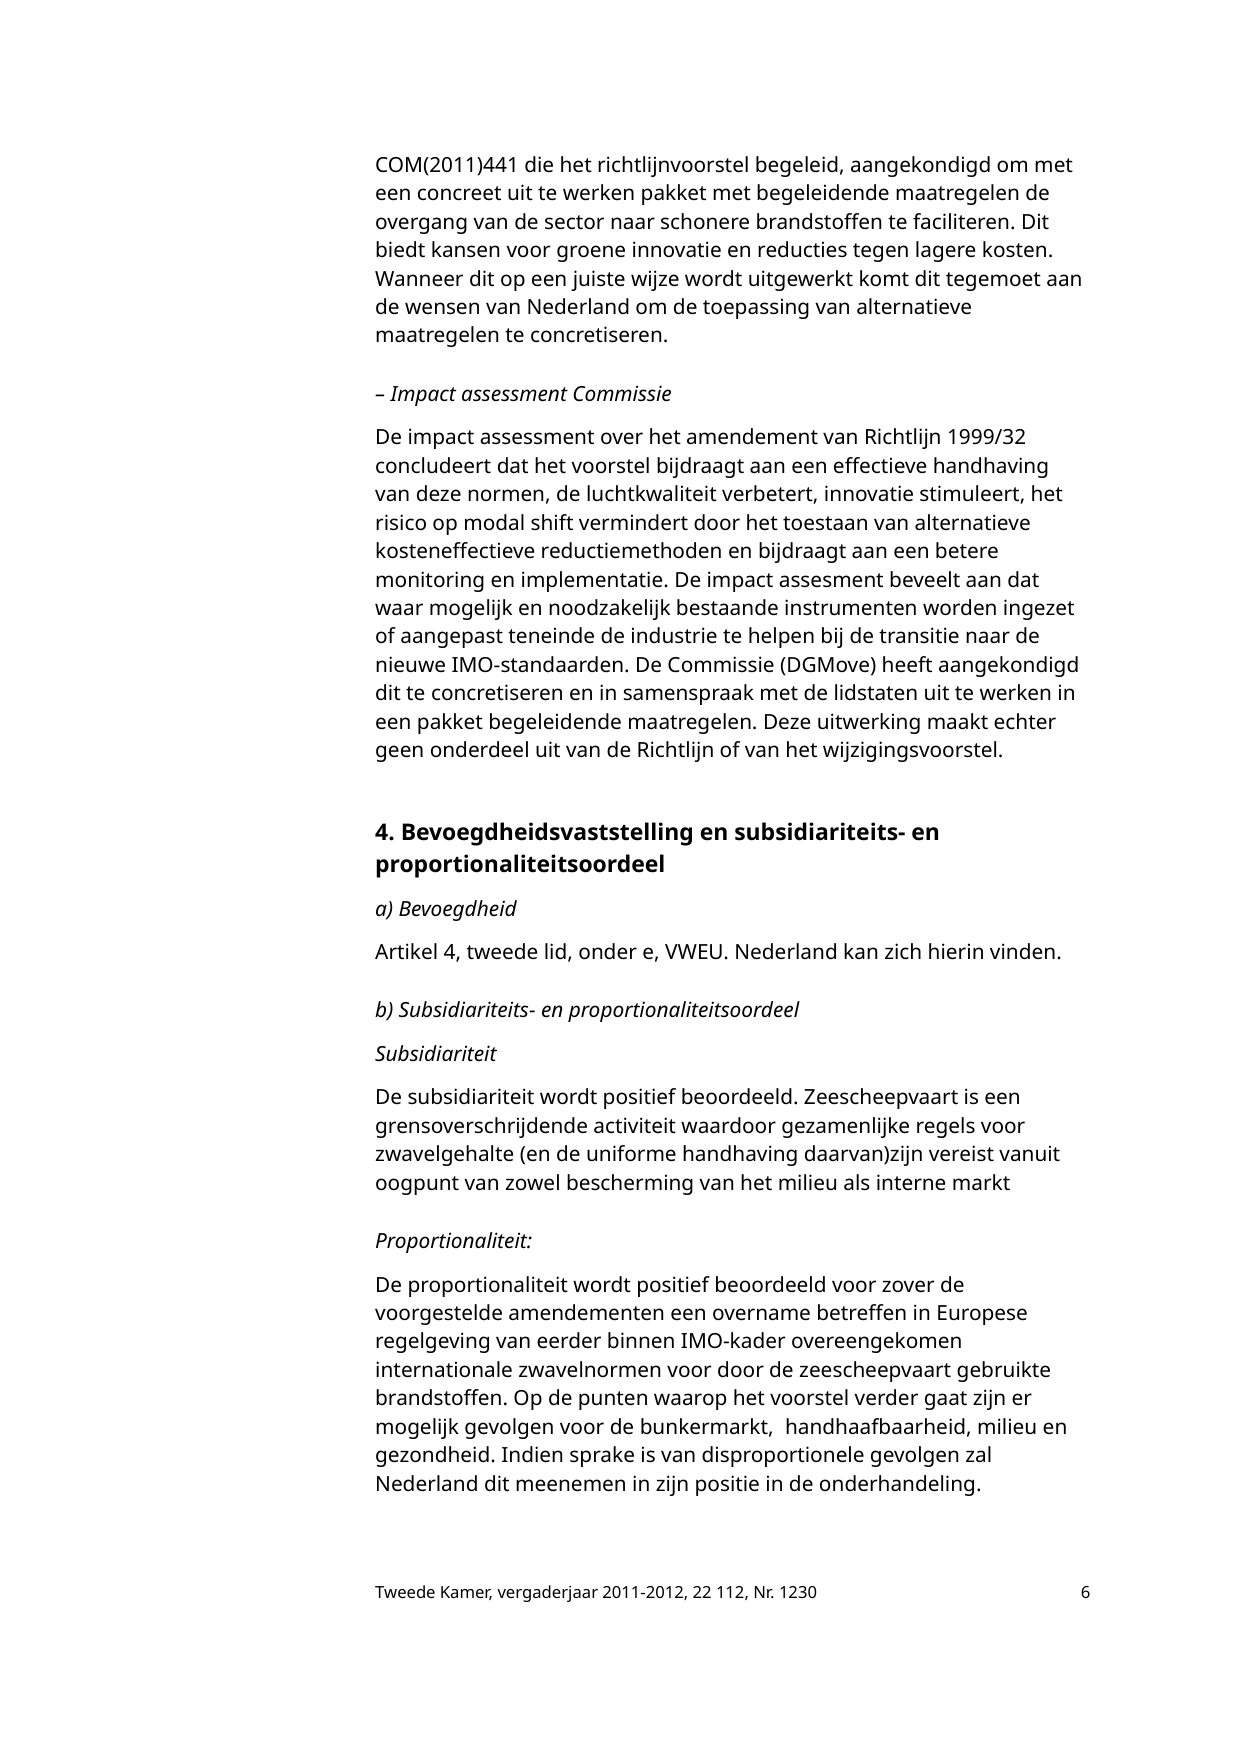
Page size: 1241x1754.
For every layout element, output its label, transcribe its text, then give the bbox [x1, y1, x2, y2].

text COM(2011)441 die het richtlijnvoorstel begeleid, aangekondigd om met een concreet uit te werken pakket met begeleidende maatregelen de overgang van de sector naar schonere brandstoffen te faciliteren. Dit biedt kansen voor groene innovatie en reducties tegen lagere kosten. Wanneer dit op een juiste wijze wordt uitgewerkt komt dit tegemoet aan de wensen van Nederland om de toepassing van alternatieve maatregelen te concretiseren. [375, 150, 1090, 349]
text a) Bevoegdheid [375, 894, 1090, 922]
subtitle 4. Bevoegdheidsvaststelling en subsidiariteits- en proportionaliteitsoordeel [375, 816, 1090, 879]
text – Impact assessment Commissie [375, 379, 1090, 407]
text b) Subsidiariteits- en proportionaliteitsoordeel [375, 996, 1090, 1024]
text Subsidiariteit [375, 1039, 1090, 1067]
text Artikel 4, tweede lid, onder e, VWEU. Nederland kan zich hierin vinden. [375, 937, 1090, 966]
text Proportionaliteit: [375, 1226, 1090, 1255]
text De subsidiariteit wordt positief beoordeeld. Zeescheepvaart is een grensoverschrijdende activiteit waardoor gezamenlijke regels voor zwavelgehalte (en de uniforme handhaving daarvan)zijn vereist vanuit oogpunt van zowel bescherming van het milieu als interne markt [375, 1082, 1090, 1196]
text De impact assessment over het amendement van Richtlijn 1999/32 concludeert dat het voorstel bijdraagt aan een effectieve handhaving van deze normen, de luchtkwaliteit verbetert, innovatie stimuleert, het risico op modal shift vermindert door het toestaan van alternatieve kosteneffectieve reductiemethoden en bijdraagt aan een betere monitoring en implementatie. De impact assesment beveelt aan dat waar mogelijk en noodzakelijk bestaande instrumenten worden ingezet of aangepast teneinde de industrie te helpen bij de transitie naar de nieuwe IMO-standaarden. De Commissie (DGMove) heeft aangekondigd dit te concretiseren en in samenspraak met de lidstaten uit te werken in een pakket begeleidende maatregelen. Deze uitwerking maakt echter geen onderdeel uit van de Richtlijn of van het wijzigingsvoorstel. [375, 422, 1090, 764]
text De proportionaliteit wordt positief beoordeeld voor zover de voorgestelde amendementen een overname betreffen in Europese regelgeving van eerder binnen IMO-kader overeengekomen internationale zwavelnormen voor door de zeescheepvaart gebruikte brandstoffen. Op de punten waarop het voorstel verder gaat zijn er mogelijk gevolgen voor de bunkermarkt, handhaafbaarheid, milieu en gezondheid. Indien sprake is van disproportionele gevolgen zal Nederland dit meenemen in zijn positie in de onderhandeling. [375, 1270, 1090, 1497]
